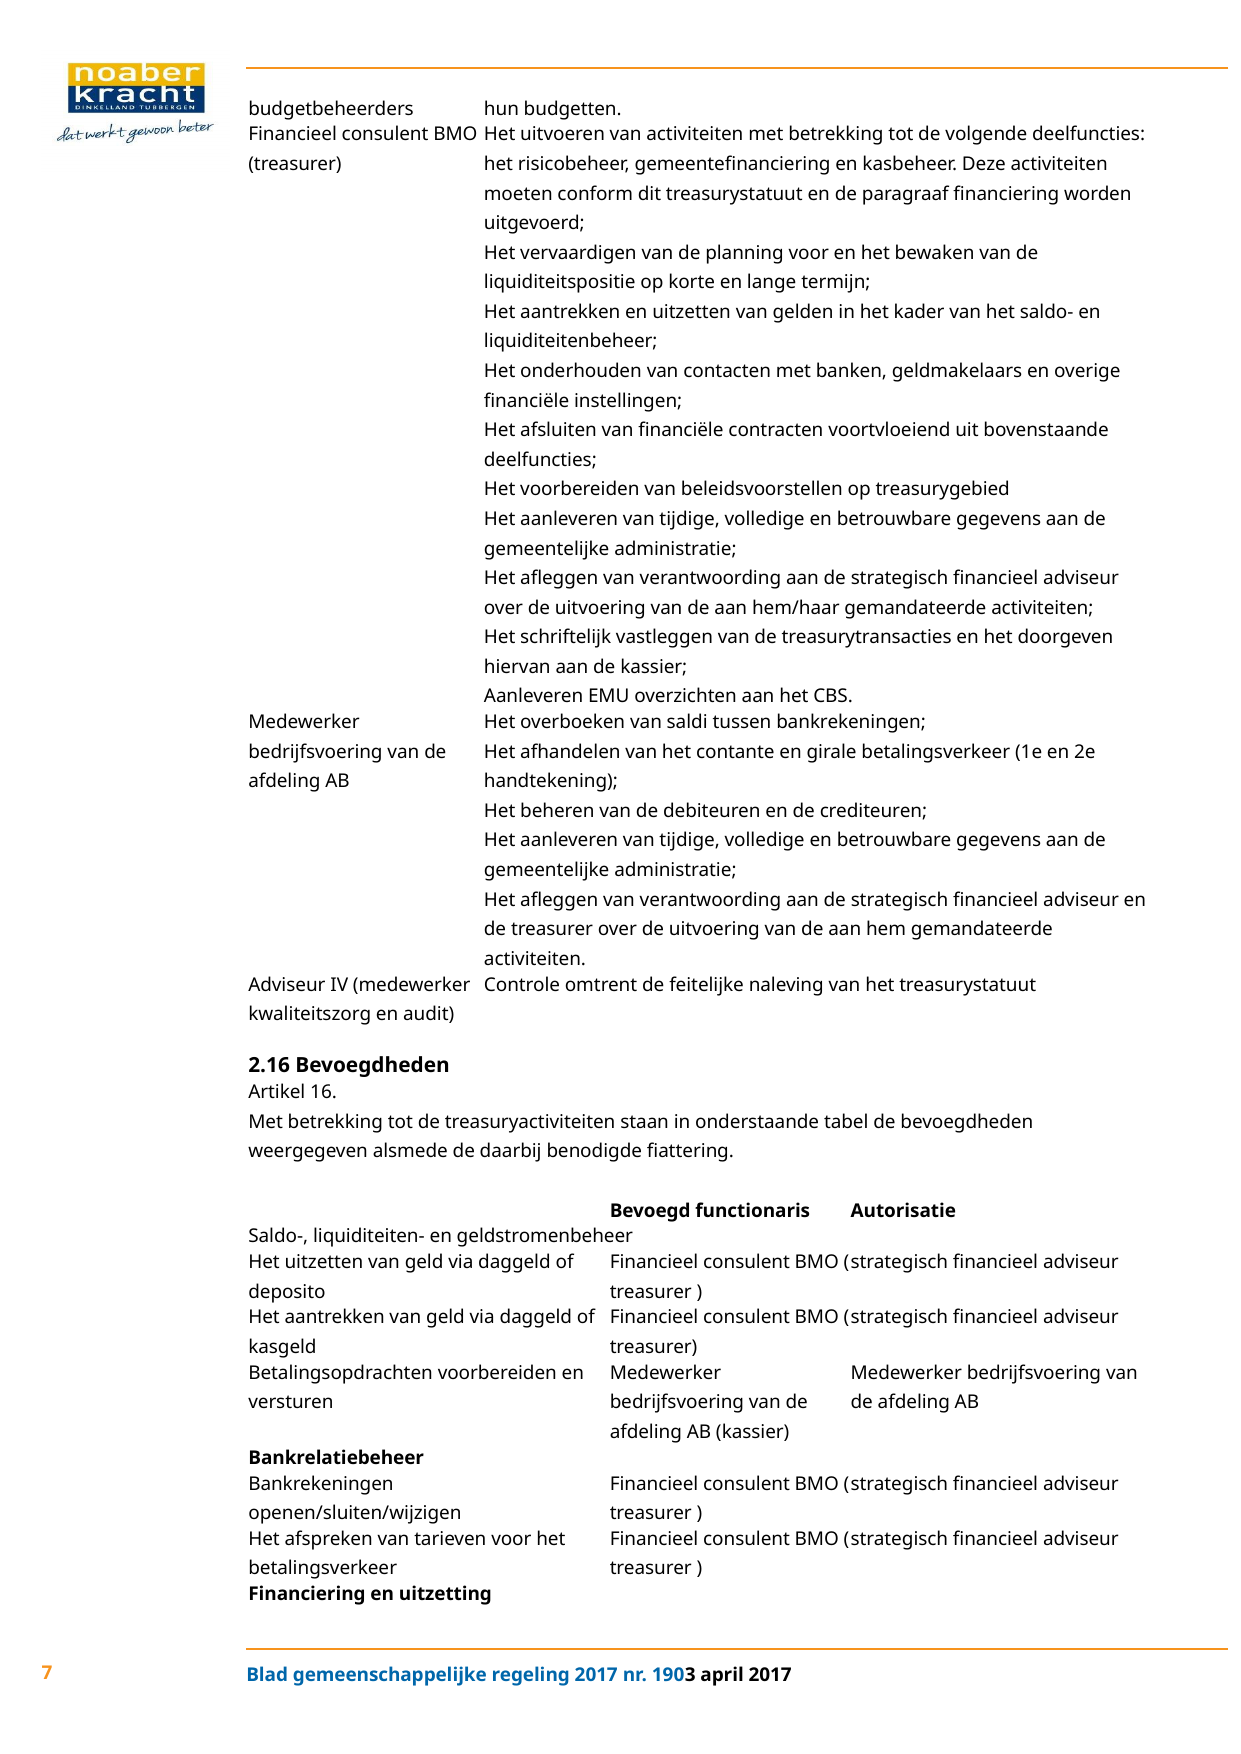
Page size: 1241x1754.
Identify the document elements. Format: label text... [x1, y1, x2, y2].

table_cell Bankrekeningen openen/sluiten/wijzigen [248, 1470, 609, 1525]
table_cell strategisch financieel adviseur [850, 1470, 1152, 1525]
table_cell Betalingsopdrachten voorbereiden en versturen [248, 1359, 609, 1444]
table_cell strategisch financieel adviseur [850, 1525, 1152, 1580]
table_cell strategisch financieel adviseur [850, 1249, 1152, 1304]
table_cell Financieel consulent BMO ( treasurer) [610, 1304, 850, 1359]
table_cell Het aantrekken van geld via daggeld of kasgeld [248, 1304, 609, 1359]
text 2.16 Bevoegdheden [248, 1050, 1152, 1078]
table_cell Financieel consulent BMO ( treasurer ) [610, 1525, 850, 1580]
table_header [248, 1197, 609, 1223]
table_header Bevoegd functionaris [610, 1197, 850, 1223]
table_cell Medewerker bedrijfsvoering van de afdeling AB [248, 708, 484, 971]
table_cell Het overboeken van saldi tussen bankrekeningen; Het afhandelen van het contante en girale betalingsverkeer (1e en 2e handtekening); Het beheren van de debiteuren en de crediteuren; Het aanleveren van tijdige, volledige en betrouwbare gegevens aan de gemeentelijke administratie; Het afleggen van verantwoording aan de strategisch financieel adviseur en de treasurer over de uitvoering van de aan hem gemandateerde activiteiten. [484, 708, 1152, 971]
table_cell Financieel consulent BMO ( treasurer ) [610, 1249, 850, 1304]
table_cell budgetbeheerders [248, 95, 484, 121]
table_cell Adviseur IV (medewerker kwaliteitszorg en audit) [248, 971, 484, 1026]
table_cell Financieel consulent BMO (treasurer) [248, 121, 484, 708]
table_cell Het afspreken van tarieven voor het betalingsverkeer [248, 1525, 609, 1580]
picture [41, 47, 231, 172]
table_cell Medewerker bedrijfsvoering van de afdeling AB (kassier) [610, 1359, 850, 1444]
table_cell Controle omtrent de feitelijke naleving van het treasurystatuut [484, 971, 1152, 1026]
table_cell Het uitvoeren van activiteiten met betrekking tot de volgende deelfuncties: het risicobeheer, gemeentefinanciering en kasbeheer. Deze activiteiten moeten conform dit treasurystatuut en de paragraaf financiering worden uitgevoerd; Het vervaardigen van de planning voor en het bewaken van de liquiditeitspositie op korte en lange termijn; Het aantrekken en uitzetten van gelden in het kader van het saldo- en liquiditeitenbeheer; Het onderhouden van contacten met banken, geldmakelaars en overige financiële instellingen; Het afsluiten van financiële contracten voortvloeiend uit bovenstaande deelfuncties; Het voorbereiden van beleidsvoorstellen op treasurygebied Het aanleveren van tijdige, volledige en betrouwbare gegevens aan de gemeentelijke administratie; Het afleggen van verantwoording aan de strategisch financieel adviseur over de uitvoering van de aan hem/haar gemandateerde activiteiten; Het schriftelijk vastleggen van de treasurytransacties en het doorgeven hiervan aan de kassier; Aanleveren EMU overzichten aan het CBS. [484, 121, 1152, 708]
table_header Autorisatie [850, 1197, 1152, 1223]
table_cell strategisch financieel adviseur [850, 1304, 1152, 1359]
text Met betrekking tot de treasuryactiviteiten staan in onderstaande tabel de bevoegdheden weergegeven alsmede de daarbij benodigde fiattering. [248, 1108, 1152, 1163]
table_cell Bankrelatiebeheer [248, 1444, 1152, 1470]
table_cell hun budgetten. [484, 95, 1152, 121]
table_cell Financiering en uitzetting [248, 1580, 1152, 1606]
table_cell Saldo-, liquiditeiten- en geldstromenbeheer [248, 1223, 1152, 1248]
table_cell Medewerker bedrijfsvoering van de afdeling AB [850, 1359, 1152, 1444]
table_cell Het uitzetten van geld via daggeld of deposito [248, 1249, 609, 1304]
text Artikel 16. [248, 1078, 1152, 1104]
table_cell Financieel consulent BMO ( treasurer ) [610, 1470, 850, 1525]
